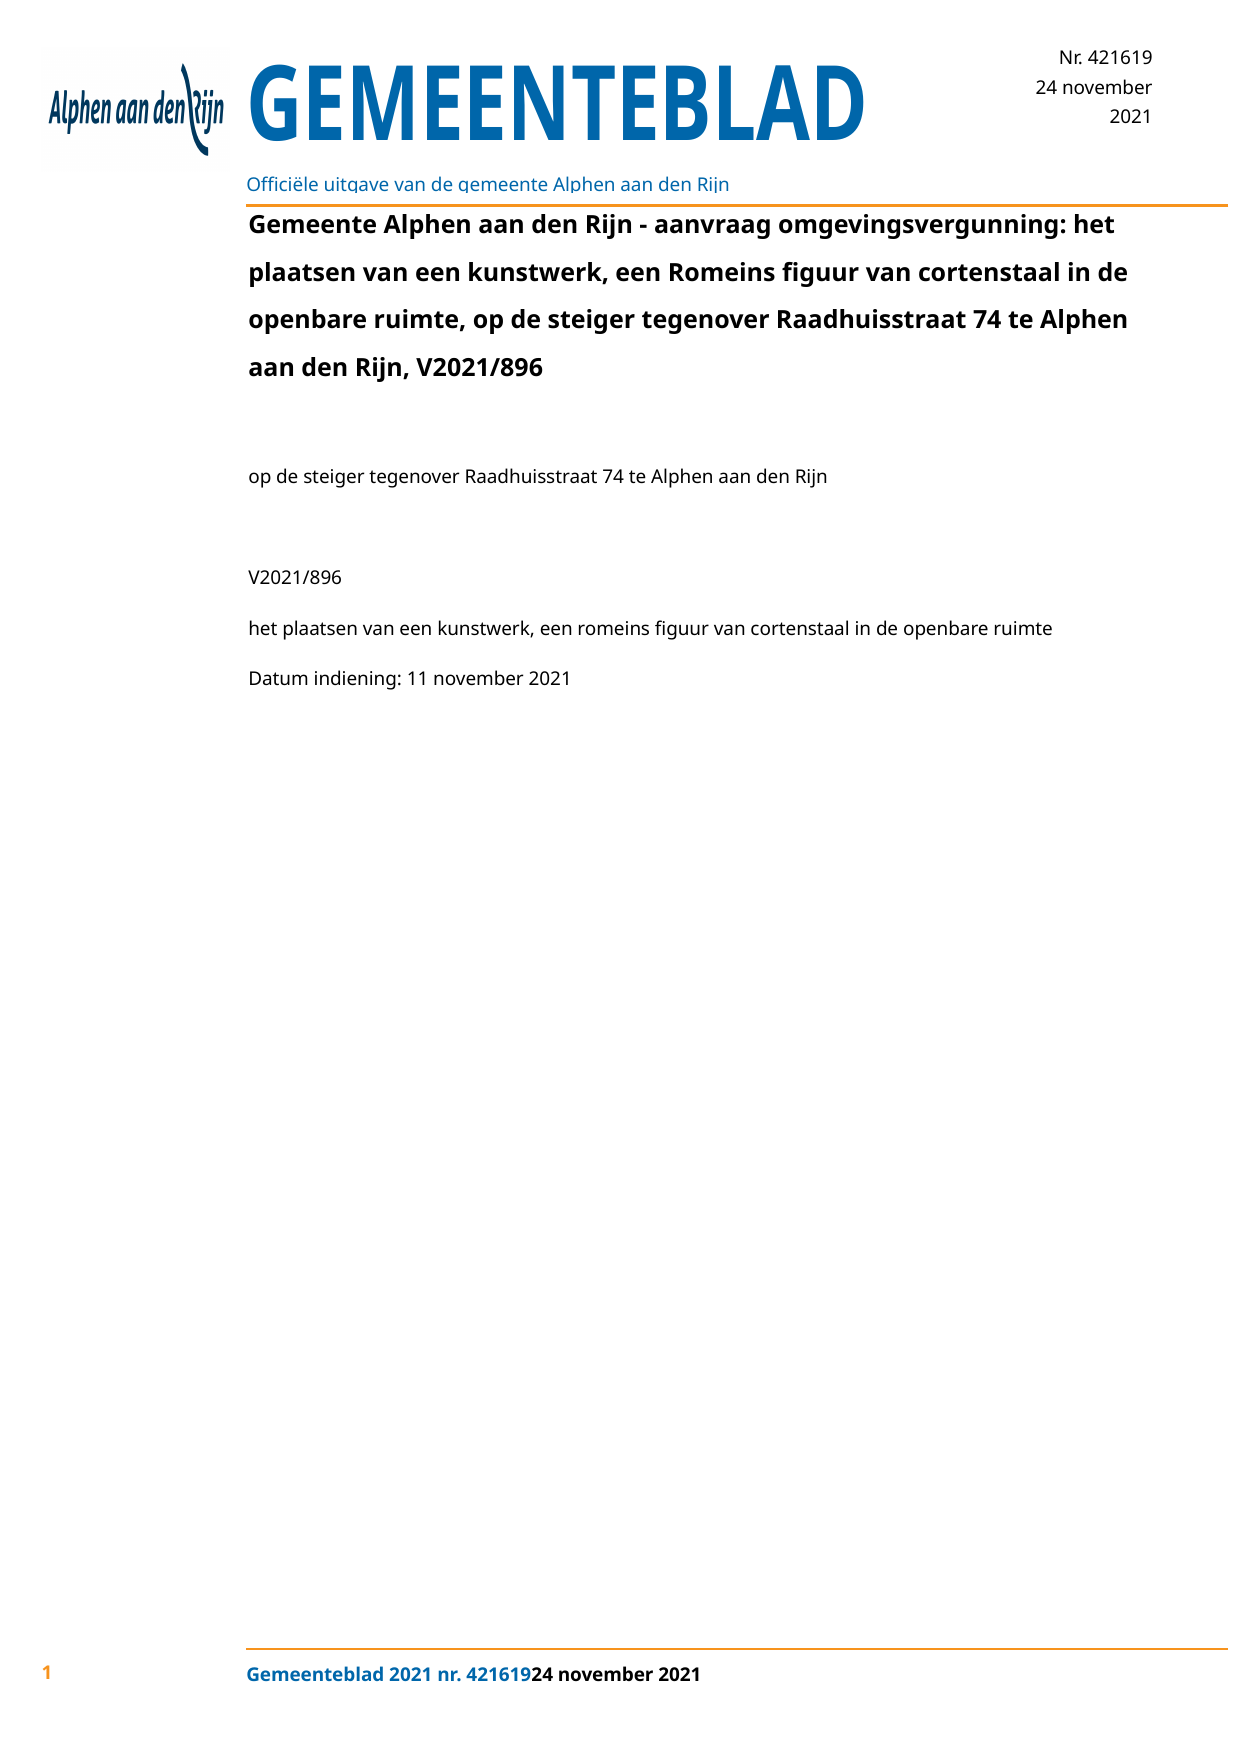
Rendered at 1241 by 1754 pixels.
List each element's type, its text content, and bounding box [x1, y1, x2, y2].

text Datum indiening: 11 november 2021 [248, 665, 1152, 691]
text V2021/896 [248, 564, 1152, 590]
picture [41, 47, 231, 172]
text Gemeente Alphen aan den Rijn - aanvraag omgevingsvergunning: het plaatsen van een kunstwerk, een Romeins figuur van cortenstaal in de openbare ruimte, op de steiger tegenover Raadhuisstraat 74 te Alphen aan den Rijn, V2021/896 [248, 207, 1152, 384]
text op de steiger tegenover Raadhuisstraat 74 te Alphen aan den Rijn [248, 463, 1152, 489]
text het plaatsen van een kunstwerk, een romeins figuur van cortenstaal in de openbare ruimte [248, 615, 1152, 641]
